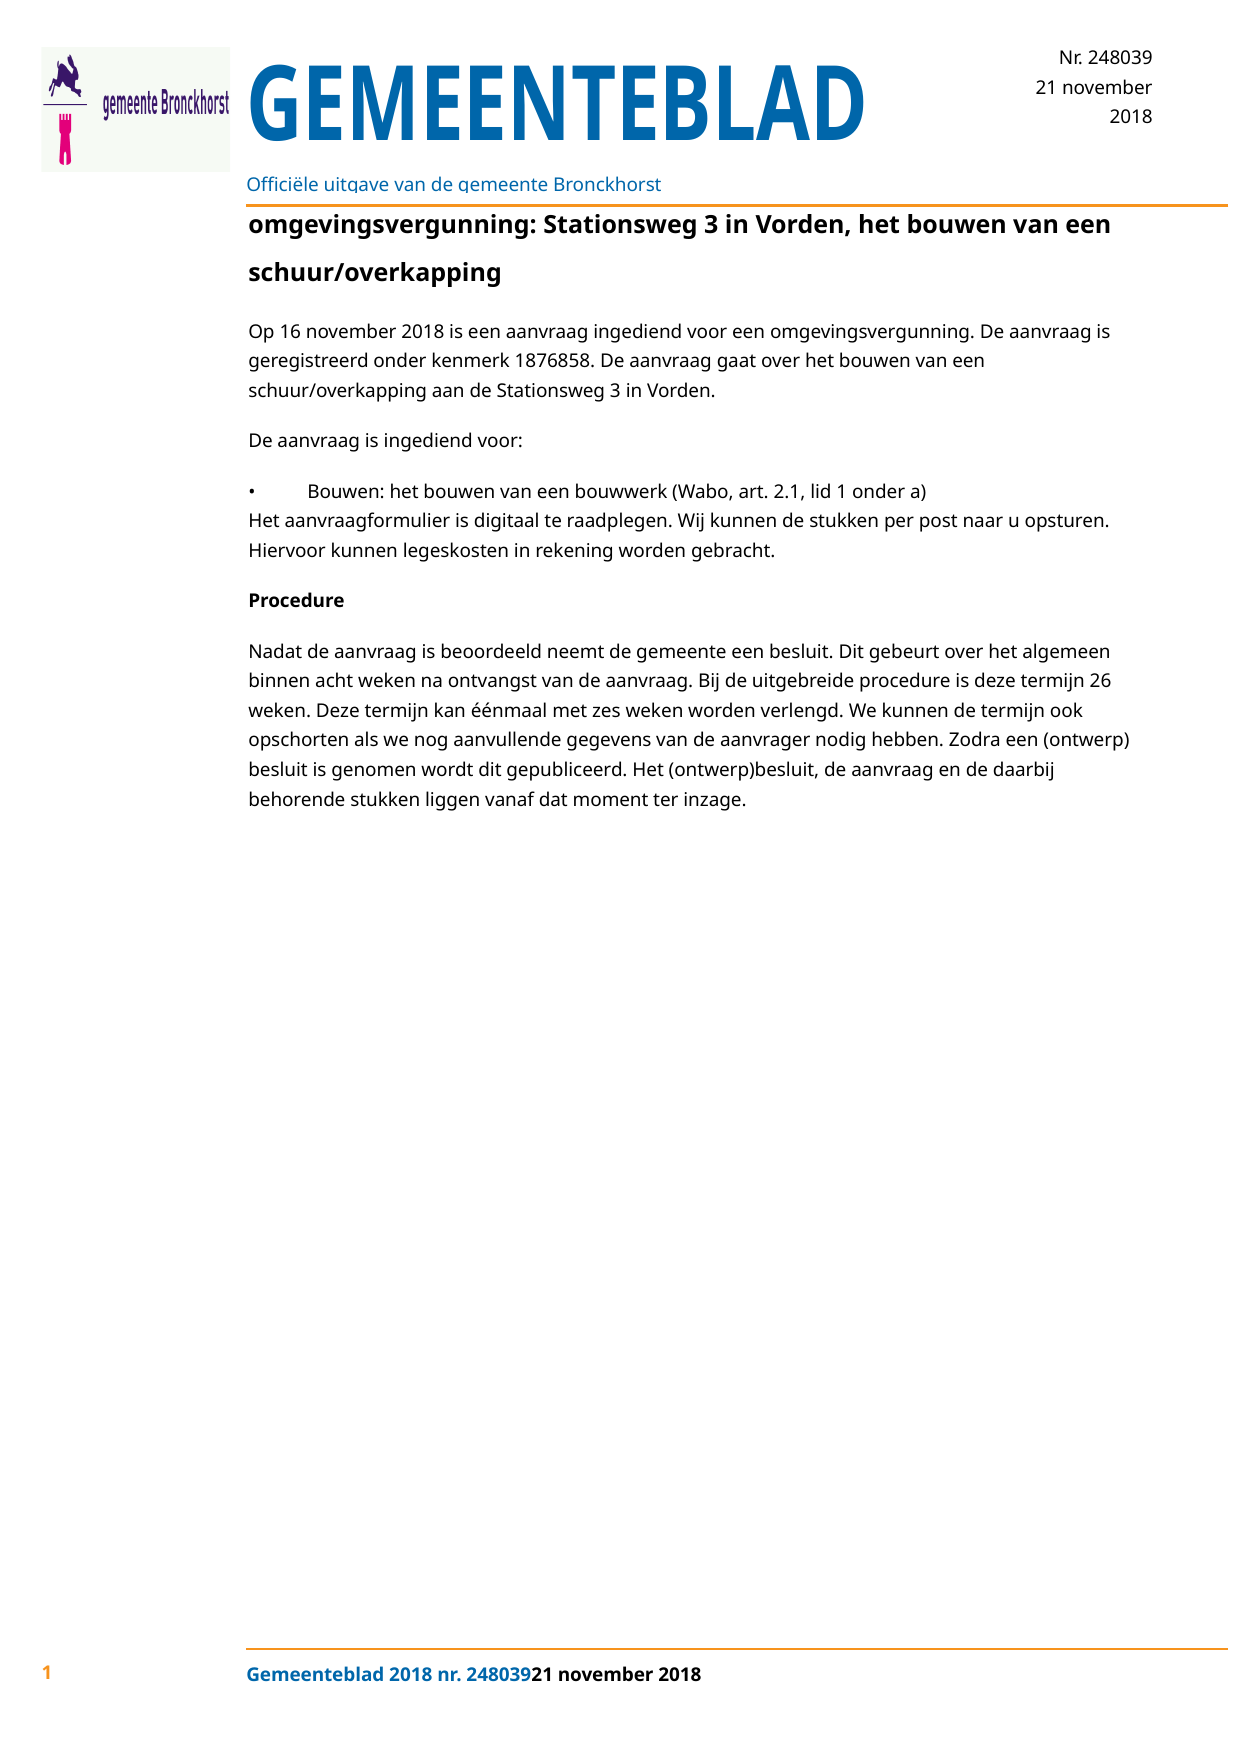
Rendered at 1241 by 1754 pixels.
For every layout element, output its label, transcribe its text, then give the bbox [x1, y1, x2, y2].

text Nadat de aanvraag is beoordeeld neemt de gemeente een besluit. Dit gebeurt over het algemeen binnen acht weken na ontvangst van de aanvraag. Bij de uitgebreide procedure is deze termijn 26 weken. Deze termijn kan éénmaal met zes weken worden verlengd. We kunnen de termijn ook opschorten als we nog aanvullende gegevens van de aanvrager nodig hebben. Zodra een (ontwerp) besluit is genomen wordt dit gepubliceerd. Het (ontwerp)besluit, de aanvraag en de daarbij behorende stukken liggen vanaf dat moment ter inzage. [248, 638, 1152, 812]
text Het aanvraagformulier is digitaal te raadplegen. Wij kunnen de stukken per post naar u opsturen. Hiervoor kunnen legeskosten in rekening worden gebracht. [248, 507, 1152, 563]
text Op 16 november 2018 is een aanvraag ingediend voor een omgevingsvergunning. De aanvraag is geregistreerd onder kenmerk 1876858. De aanvraag gaat over het bouwen van een schuur/overkapping aan de Stationsweg 3 in Vorden. [248, 318, 1152, 403]
text De aanvraag is ingediend voor: [248, 427, 1152, 453]
text omgevingsvergunning: Stationsweg 3 in Vorden, het bouwen van een schuur/overkapping [248, 207, 1152, 288]
picture [41, 47, 231, 172]
list Bouwen: het bouwen van een bouwwerk (Wabo, art. 2.1, lid 1 onder a) [248, 478, 1152, 504]
text Procedure [248, 587, 1152, 613]
